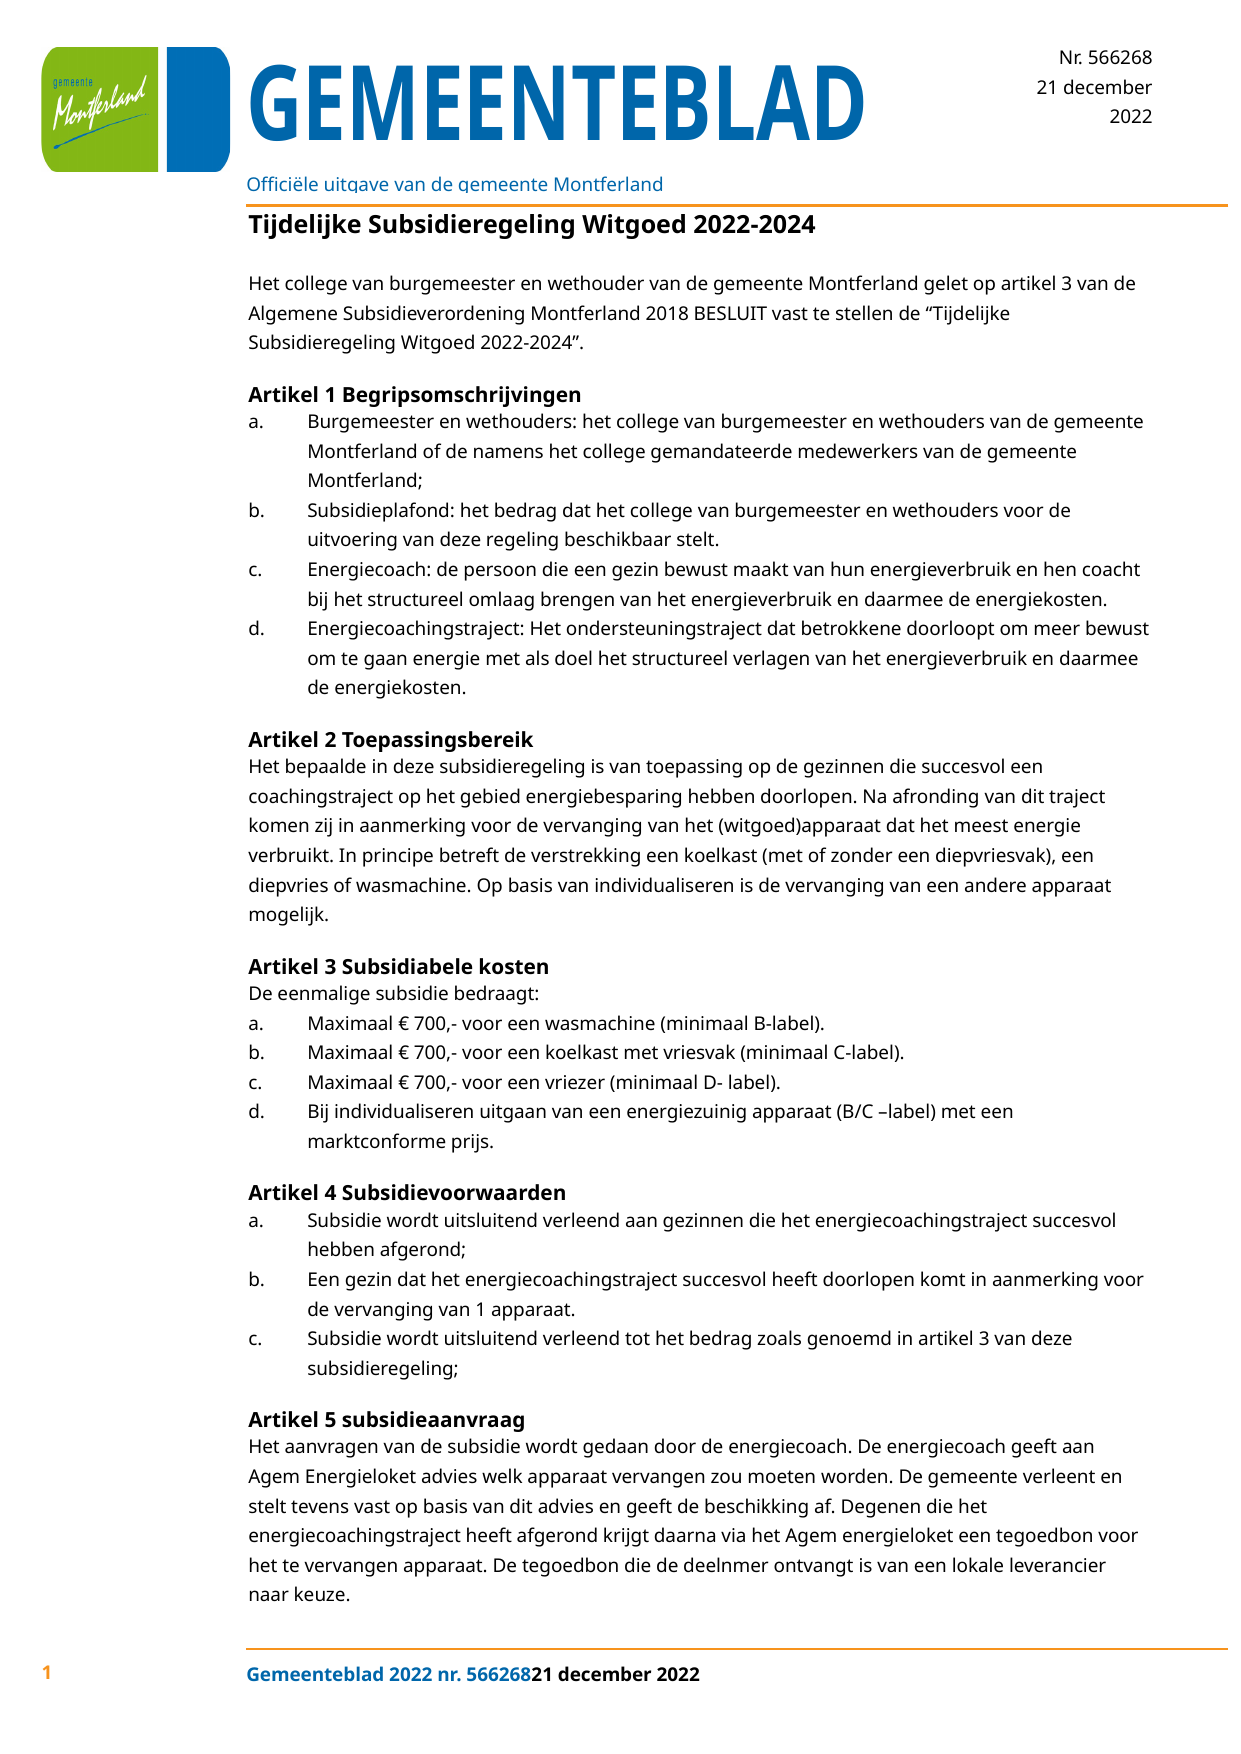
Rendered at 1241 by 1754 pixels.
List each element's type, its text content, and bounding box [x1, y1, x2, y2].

text Het aanvragen van de subsidie wordt gedaan door de energiecoach. De energiecoach geeft aan Agem Energieloket advies welk apparaat vervangen zou moeten worden. De gemeente verleent en stelt tevens vast op basis van dit advies en geeft de beschikking af. Degenen die het energiecoachingstraject heeft afgerond krijgt daarna via het Agem energieloket een tegoedbon voor het te vervangen apparaat. De tegoedbon die de deelnmer ontvangt is van een lokale leverancier naar keuze. [248, 1434, 1152, 1607]
list Subsidie wordt uitsluitend verleend tot het bedrag zoals genoemd in artikel 3 van deze subsidieregeling; [248, 1325, 1152, 1381]
list Maximaal € 700,- voor een koelkast met vriesvak (minimaal C-label). [248, 1039, 1152, 1065]
list Energiecoachingstraject: Het ondersteuningstraject dat betrokkene doorloopt om meer bewust om te gaan energie met als doel het structureel verlagen van het energieverbruik en daarmee de energiekosten. [248, 615, 1152, 700]
text Artikel 3 Subsidiabele kosten [248, 952, 1152, 980]
text Het bepaalde in deze subsidieregeling is van toepassing op de gezinnen die succesvol een coachingstraject op het gebied energiebesparing hebben doorlopen. Na afronding van dit traject komen zij in aanmerking voor de vervanging van het (witgoed)apparaat dat het meest energie verbruikt. In principe betreft de verstrekking een koelkast (met of zonder een diepvriesvak), een diepvries of wasmachine. Op basis van individualiseren is de vervanging van een andere apparaat mogelijk. [248, 753, 1152, 927]
text Artikel 5 subsidieaanvraag [248, 1405, 1152, 1434]
list Bij individualiseren uitgaan van een energiezuinig apparaat (B/C –label) met een marktconforme prijs. [248, 1098, 1152, 1154]
text Tijdelijke Subsidieregeling Witgoed 2022-2024 [248, 207, 1152, 241]
list Maximaal € 700,- voor een wasmachine (minimaal B-label). [248, 1010, 1152, 1036]
text De eenmalige subsidie bedraagt: [248, 980, 1152, 1006]
text Artikel 4 Subsidievoorwaarden [248, 1178, 1152, 1207]
list Subsidie wordt uitsluitend verleend aan gezinnen die het energiecoachingstraject succesvol hebben afgerond; [248, 1207, 1152, 1262]
picture [41, 47, 231, 172]
list Een gezin dat het energiecoachingstraject succesvol heeft doorlopen komt in aanmerking voor de vervanging van 1 apparaat. [248, 1266, 1152, 1321]
list Burgemeester en wethouders: het college van burgemeester en wethouders van de gemeente Montferland of de namens het college gemandateerde medewerkers van de gemeente Montferland; [248, 408, 1152, 493]
list Maximaal € 700,- voor een vriezer (minimaal D- label). [248, 1069, 1152, 1095]
text Artikel 1 Begripsomschrijvingen [248, 380, 1152, 408]
list Subsidieplafond: het bedrag dat het college van burgemeester en wethouders voor de uitvoering van deze regeling beschikbaar stelt. [248, 497, 1152, 552]
list Energiecoach: de persoon die een gezin bewust maakt van hun energieverbruik en hen coacht bij het structureel omlaag brengen van het energieverbruik en daarmee de energiekosten. [248, 556, 1152, 612]
text Artikel 2 Toepassingsbereik [248, 725, 1152, 753]
text Het college van burgemeester en wethouder van de gemeente Montferland gelet op artikel 3 van de Algemene Subsidieverordening Montferland 2018 BESLUIT vast te stellen de “Tijdelijke Subsidieregeling Witgoed 2022-2024”. [248, 270, 1152, 355]
